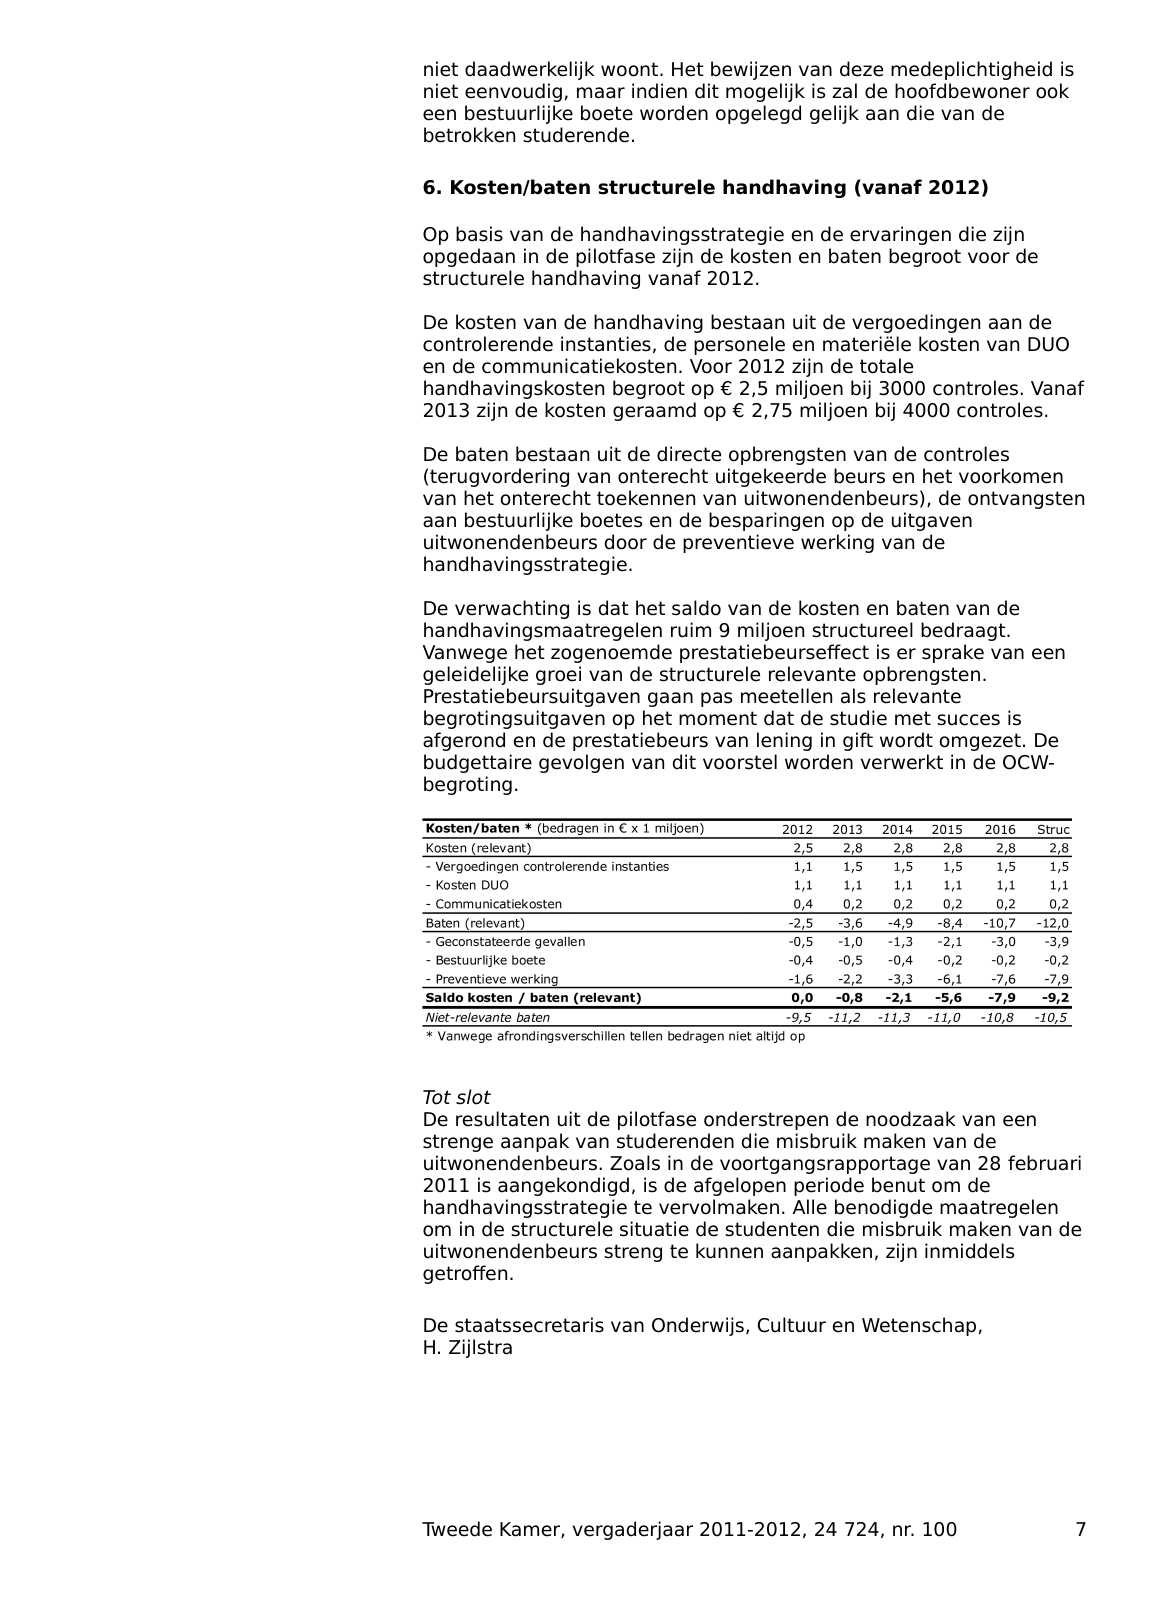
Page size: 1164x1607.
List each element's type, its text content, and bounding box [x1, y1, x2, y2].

subtitle 6. Kosten/baten structurele handhaving (vanaf 2012) [422, 177, 1087, 199]
text Op basis van de handhavingsstrategie en de ervaringen die zijn opgedaan in de pilotfase zijn de kosten en baten begroot voor de structurele handhaving vanaf 2012. [422, 224, 1087, 290]
subtitle Tot slot [422, 1087, 1087, 1109]
text De verwachting is dat het saldo van de kosten en baten van de handhavingsmaatregelen ruim 9 miljoen structureel bedraagt. Vanwege het zogenoemde prestatiebeurseffect is er sprake van een geleidelijke groei van de structurele relevante opbrengsten. Prestatiebeursuitgaven gaan pas meetellen als relevante begrotingsuitgaven op het moment dat de studie met succes is afgerond en de prestatiebeurs van lening in gift wordt omgezet. De budgettaire gevolgen van dit voorstel worden verwerkt in de OCW-begroting. [422, 598, 1087, 796]
text De resultaten uit de pilotfase onderstrepen de noodzaak van een strenge aanpak van studerenden die misbruik maken van de uitwonendenbeurs. Zoals in de voortgangsrapportage van 28 februari 2011 is aangekondigd, is de afgelopen periode benut om de handhavingsstrategie te vervolmaken. Alle benodigde maatregelen om in de structurele situatie de studenten die misbruik maken van de uitwonendenbeurs streng te kunnen aanpakken, zijn inmiddels getroffen. [422, 1109, 1087, 1284]
text niet daadwerkelijk woont. Het bewijzen van deze medeplichtigheid is niet eenvoudig, maar indien dit mogelijk is zal de hoofdbewoner ook een bestuurlijke boete worden opgelegd gelijk aan die van de betrokken studerende. [422, 59, 1087, 147]
text De baten bestaan uit de directe opbrengsten van de controles (terugvordering van onterecht uitgekeerde beurs en het voorkomen van het onterecht toekennen van uitwonendenbeurs), de ontvangsten aan bestuurlijke boetes en de besparingen op de uitgaven uitwonendenbeurs door de preventieve werking van de handhavingsstrategie. [422, 444, 1087, 576]
text De kosten van de handhaving bestaan uit de vergoedingen aan de controlerende instanties, de personele en materiële kosten van DUO en de communicatiekosten. Voor 2012 zijn de totale handhavingskosten begroot op € 2,5 miljoen bij 3000 controles. Vanaf 2013 zijn de kosten geraamd op € 2,75 miljoen bij 4000 controles. [422, 312, 1087, 422]
text De staatssecretaris van Onderwijs, Cultuur en Wetenschap, H. Zijlstra [422, 1314, 1087, 1358]
picture [422, 818, 1072, 1043]
